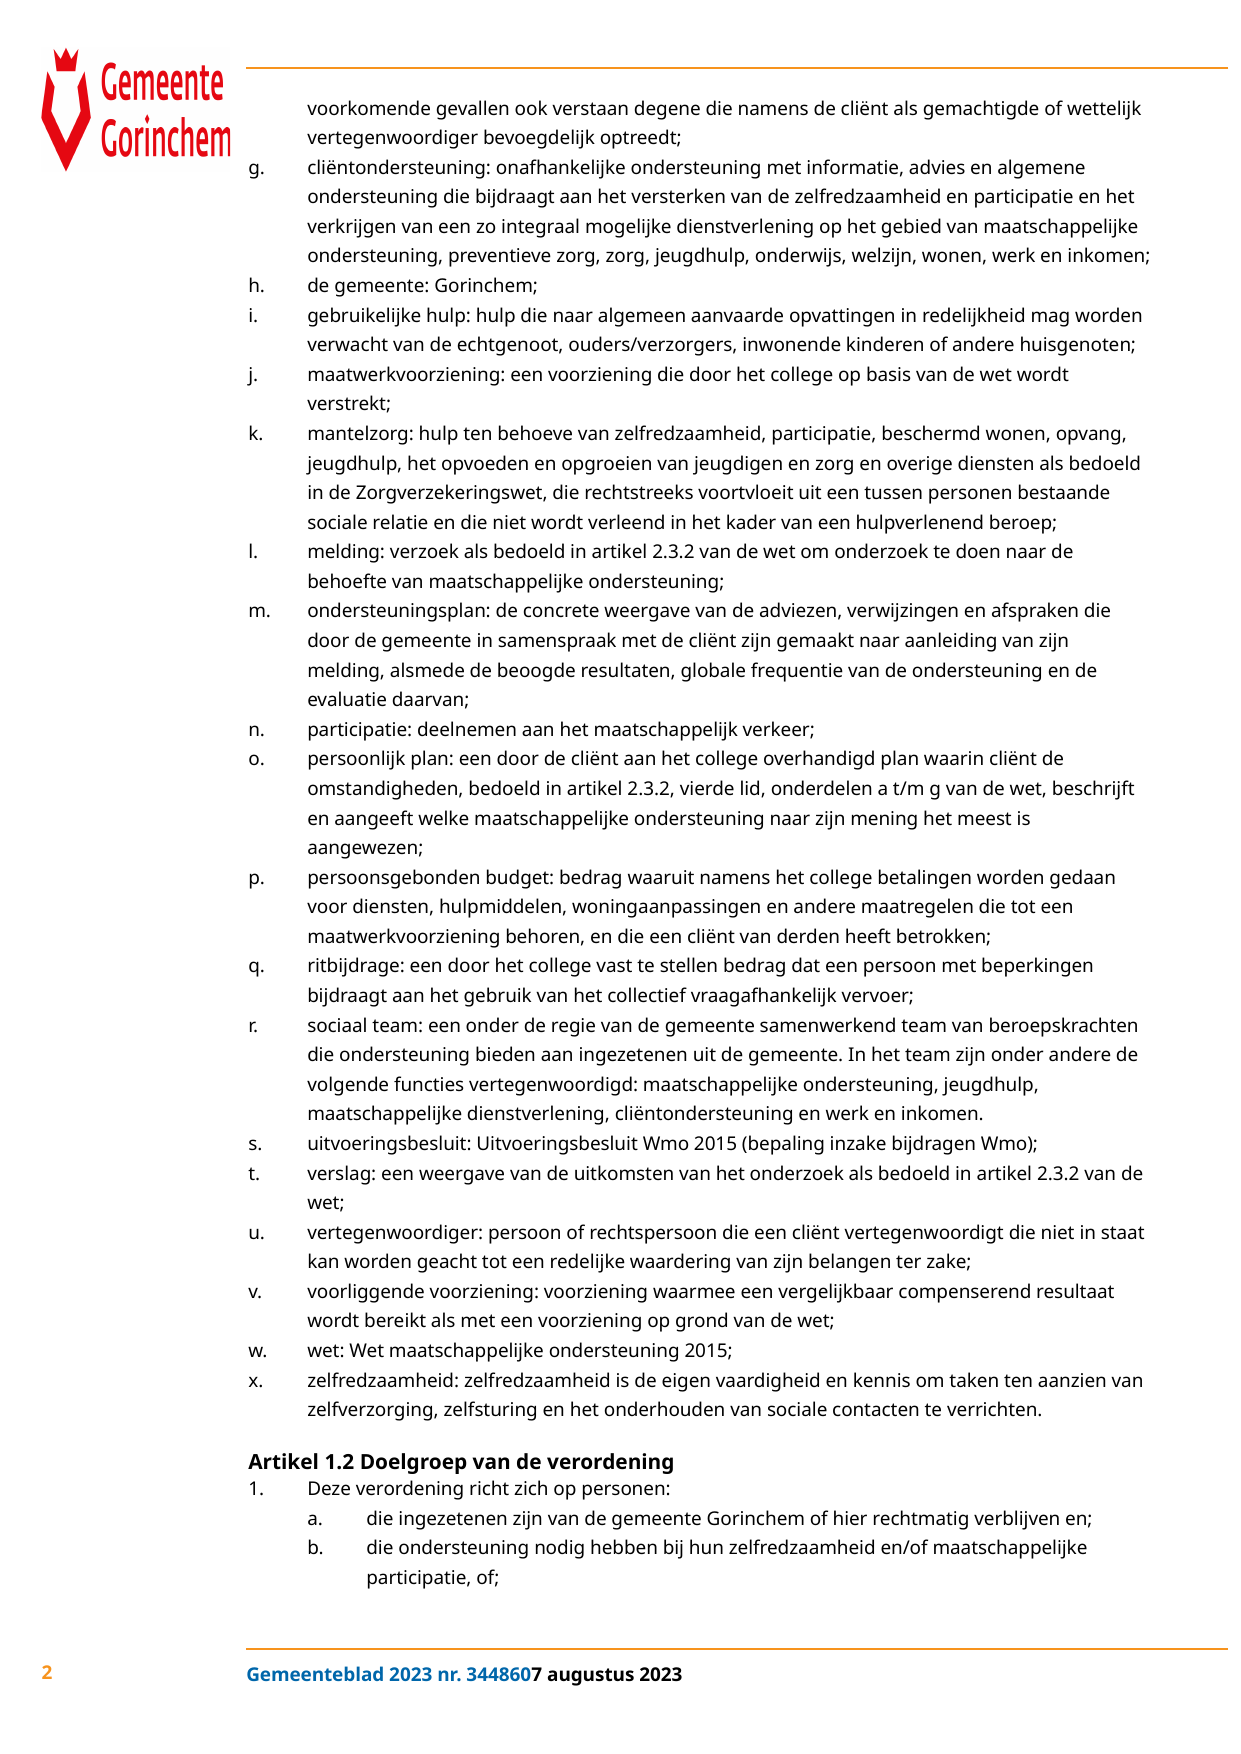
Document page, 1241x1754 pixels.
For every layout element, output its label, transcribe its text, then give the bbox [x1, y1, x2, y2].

list ritbijdrage: een door het college vast te stellen bedrag dat een persoon met beperkingen bijdraagt aan het gebruik van het collectief vraagafhankelijk vervoer; [248, 953, 1152, 1008]
list wet: Wet maatschappelijke ondersteuning 2015; [248, 1337, 1152, 1363]
list gebruikelijke hulp: hulp die naar algemeen aanvaarde opvattingen in redelijkheid mag worden verwacht van de echtgenoot, ouders/verzorgers, inwonende kinderen of andere huisgenoten; [248, 302, 1152, 357]
list zelfredzaamheid: zelfredzaamheid is de eigen vaardigheid en kennis om taken ten aanzien van zelfverzorging, zelfsturing en het onderhouden van sociale contacten te verrichten. [248, 1367, 1152, 1422]
list sociaal team: een onder de regie van de gemeente samenwerkend team van beroepskrachten die ondersteuning bieden aan ingezetenen uit de gemeente. In het team zijn onder andere de volgende functies vertegenwoordigd: maatschappelijke ondersteuning, jeugdhulp, maatschappelijke dienstverlening, cliëntondersteuning en werk en inkomen. [248, 1012, 1152, 1126]
list die ondersteuning nodig hebben bij hun zelfredzaamheid en/of maatschappelijke participatie, of; [307, 1534, 1152, 1590]
list Deze verordening richt zich op personen: [248, 1475, 1152, 1501]
list persoonsgebonden budget: bedrag waaruit namens het college betalingen worden gedaan voor diensten, hulpmiddelen, woningaanpassingen en andere maatregelen die tot een maatwerkvoorziening behoren, en die een cliënt van derden heeft betrokken; [248, 864, 1152, 949]
list ondersteuningsplan: de concrete weergave van de adviezen, verwijzingen en afspraken die door de gemeente in samenspraak met de cliënt zijn gemaakt naar aanleiding van zijn melding, alsmede de beoogde resultaten, globale frequentie van de ondersteuning en de evaluatie daarvan; [248, 598, 1152, 712]
list uitvoeringsbesluit: Uitvoeringsbesluit Wmo 2015 (bepaling inzake bijdragen Wmo); [248, 1130, 1152, 1156]
list verslag: een weergave van de uitkomsten van het onderzoek als bedoeld in artikel 2.3.2 van de wet; [248, 1160, 1152, 1215]
list de gemeente: Gorinchem; [248, 272, 1152, 298]
list vertegenwoordiger: persoon of rechtspersoon die een cliënt vertegenwoordigt die niet in staat kan worden geacht tot een redelijke waardering van zijn belangen ter zake; [248, 1219, 1152, 1274]
list cliëntondersteuning: onafhankelijke ondersteuning met informatie, advies en algemene ondersteuning die bijdraagt aan het versterken van de zelfredzaamheid en participatie en het verkrijgen van een zo integraal mogelijke dienstverlening op het gebied van maatschappelijke ondersteuning, preventieve zorg, zorg, jeugdhulp, onderwijs, welzijn, wonen, werk en inkomen; [248, 154, 1152, 268]
list maatwerkvoorziening: een voorziening die door het college op basis van de wet wordt verstrekt; [248, 361, 1152, 416]
list mantelzorg: hulp ten behoeve van zelfredzaamheid, participatie, beschermd wonen, opvang, jeugdhulp, het opvoeden en opgroeien van jeugdigen en zorg en overige diensten als bedoeld in de Zorgverzekeringswet, die rechtstreeks voortvloeit uit een tussen personen bestaande sociale relatie en die niet wordt verleend in het kader van een hulpverlenend beroep; [248, 420, 1152, 535]
list persoonlijk plan: een door de cliënt aan het college overhandigd plan waarin cliënt de omstandigheden, bedoeld in artikel 2.3.2, vierde lid, onderdelen a t/m g van de wet, beschrijft en aangeeft welke maatschappelijke ondersteuning naar zijn mening het meest is aangewezen; [248, 746, 1152, 860]
list participatie: deelnemen aan het maatschappelijk verkeer; [248, 716, 1152, 742]
list die ingezetenen zijn van de gemeente Gorinchem of hier rechtmatig verblijven en; [307, 1505, 1152, 1531]
list melding: verzoek als bedoeld in artikel 2.3.2 van de wet om onderzoek te doen naar de behoefte van maatschappelijke ondersteuning; [248, 538, 1152, 594]
list voorkomende gevallen ook verstaan degene die namens de cliënt als gemachtigde of wettelijk vertegenwoordiger bevoegdelijk optreedt; [248, 95, 1152, 150]
picture [41, 47, 231, 172]
text Artikel 1.2 Doelgroep van de verordening [248, 1447, 1152, 1475]
list voorliggende voorziening: voorziening waarmee een vergelijkbaar compenserend resultaat wordt bereikt als met een voorziening op grond van de wet; [248, 1278, 1152, 1333]
